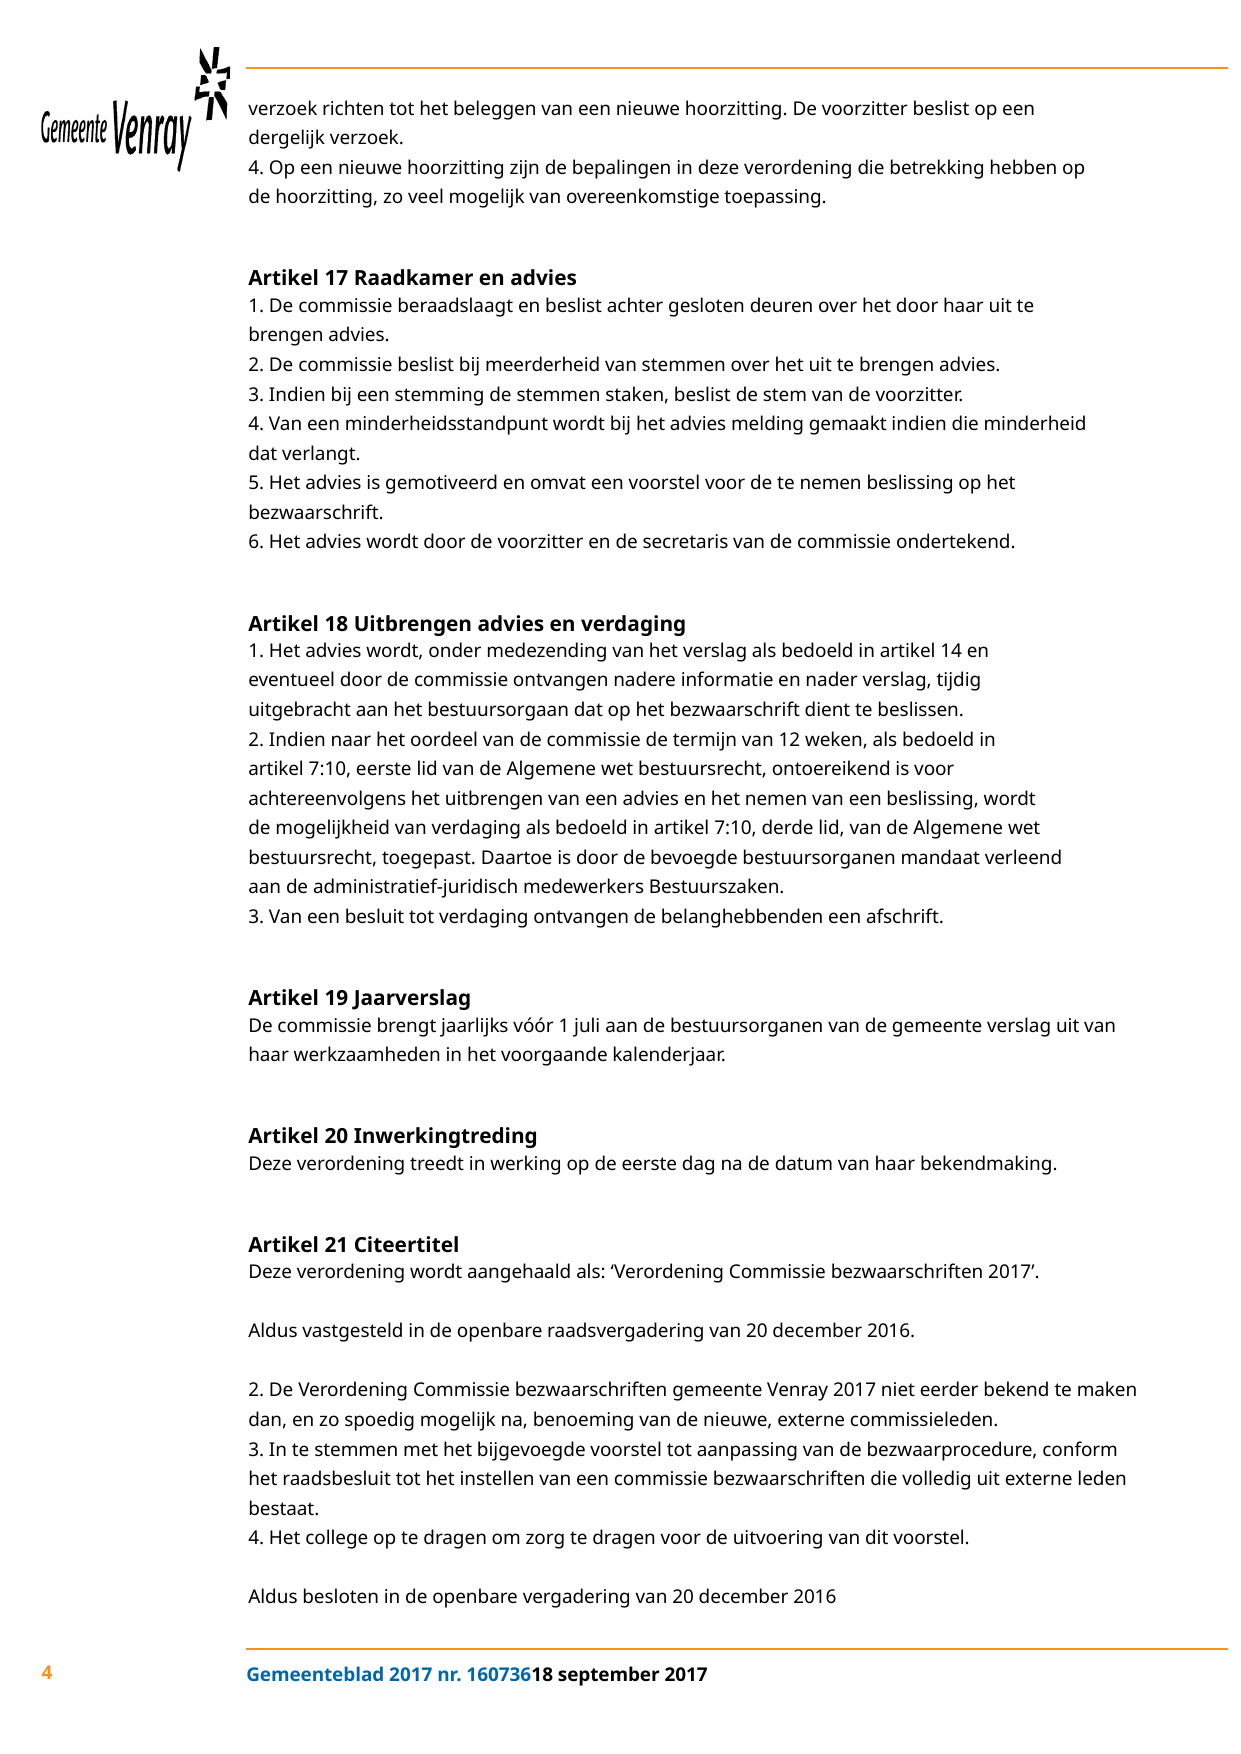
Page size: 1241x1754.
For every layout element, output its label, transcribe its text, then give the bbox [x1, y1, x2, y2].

text brengen advies. [248, 322, 1152, 347]
text bestuursrecht, toegepast. Daartoe is door de bevoegde bestuursorganen mandaat verleend [248, 844, 1152, 870]
text dat verlangt. [248, 440, 1152, 466]
text 4. Het college op te dragen om zorg te dragen voor de uitvoering van dit voorstel. [248, 1524, 1152, 1550]
text Aldus besloten in de openbare vergadering van 20 december 2016 [248, 1584, 1152, 1609]
text uitgebracht aan het bestuursorgaan dat op het bezwaarschrift dient te beslissen. [248, 696, 1152, 722]
text dergelijk verzoek. [248, 124, 1152, 150]
text Artikel 19 Jaarverslag [248, 983, 1152, 1012]
text Artikel 21 Citeertitel [248, 1230, 1152, 1258]
text Artikel 17 Raadkamer en advies [248, 263, 1152, 292]
text Deze verordening treedt in werking op de eerste dag na de datum van haar bekendmaking. [248, 1150, 1152, 1176]
text 2. Indien naar het oordeel van de commissie de termijn van 12 weken, als bedoeld in [248, 726, 1152, 752]
text 3. In te stemmen met het bijgevoegde voorstel tot aanpassing van de bezwaarprocedure, conform het raadsbesluit tot het instellen van een commissie bezwaarschriften die volledig uit externe leden bestaat. [248, 1436, 1152, 1521]
text verzoek richten tot het beleggen van een nieuwe hoorzitting. De voorzitter beslist op een [248, 95, 1152, 121]
text 3. Van een besluit tot verdaging ontvangen de belanghebbenden een afschrift. [248, 903, 1152, 929]
text artikel 7:10, eerste lid van de Algemene wet bestuursrecht, ontoereikend is voor [248, 755, 1152, 781]
text 6. Het advies wordt door de voorzitter en de secretaris van de commissie ondertekend. [248, 529, 1152, 554]
text achtereenvolgens het uitbrengen van een advies en het nemen van een beslissing, wordt [248, 785, 1152, 811]
text de hoorzitting, zo veel mogelijk van overeenkomstige toepassing. [248, 183, 1152, 209]
text 4. Op een nieuwe hoorzitting zijn de bepalingen in deze verordening die betrekking hebben op [248, 154, 1152, 180]
text bezwaarschrift. [248, 499, 1152, 525]
picture [41, 47, 231, 172]
text Deze verordening wordt aangehaald als: ‘Verordening Commissie bezwaarschriften 2017’. [248, 1258, 1152, 1284]
text 4. Van een minderheidsstandpunt wordt bij het advies melding gemaakt indien die minderheid [248, 410, 1152, 436]
text Artikel 18 Uitbrengen advies en verdaging [248, 609, 1152, 637]
text 3. Indien bij een stemming de stemmen staken, beslist de stem van de voorzitter. [248, 381, 1152, 406]
text aan de administratief-juridisch medewerkers Bestuurszaken. [248, 874, 1152, 899]
text De commissie brengt jaarlijks vóór 1 juli aan de bestuursorganen van de gemeente verslag uit van haar werkzaamheden in het voorgaande kalenderjaar. [248, 1012, 1152, 1067]
text 5. Het advies is gemotiveerd en omvat een voorstel voor de te nemen beslissing op het [248, 469, 1152, 495]
text 2. De commissie beslist bij meerderheid van stemmen over het uit te brengen advies. [248, 351, 1152, 377]
text 1. Het advies wordt, onder medezending van het verslag als bedoeld in artikel 14 en [248, 637, 1152, 663]
text 2. De Verordening Commissie bezwaarschriften gemeente Venray 2017 niet eerder bekend te maken dan, en zo spoedig mogelijk na, benoeming van de nieuwe, externe commissieleden. [248, 1377, 1152, 1432]
text eventueel door de commissie ontvangen nadere informatie en nader verslag, tijdig [248, 667, 1152, 692]
text de mogelijkheid van verdaging als bedoeld in artikel 7:10, derde lid, van de Algemene wet [248, 814, 1152, 840]
text Aldus vastgesteld in de openbare raadsvergadering van 20 december 2016. [248, 1317, 1152, 1343]
text 1. De commissie beraadslaagt en beslist achter gesloten deuren over het door haar uit te [248, 292, 1152, 318]
text Artikel 20 Inwerkingtreding [248, 1121, 1152, 1150]
